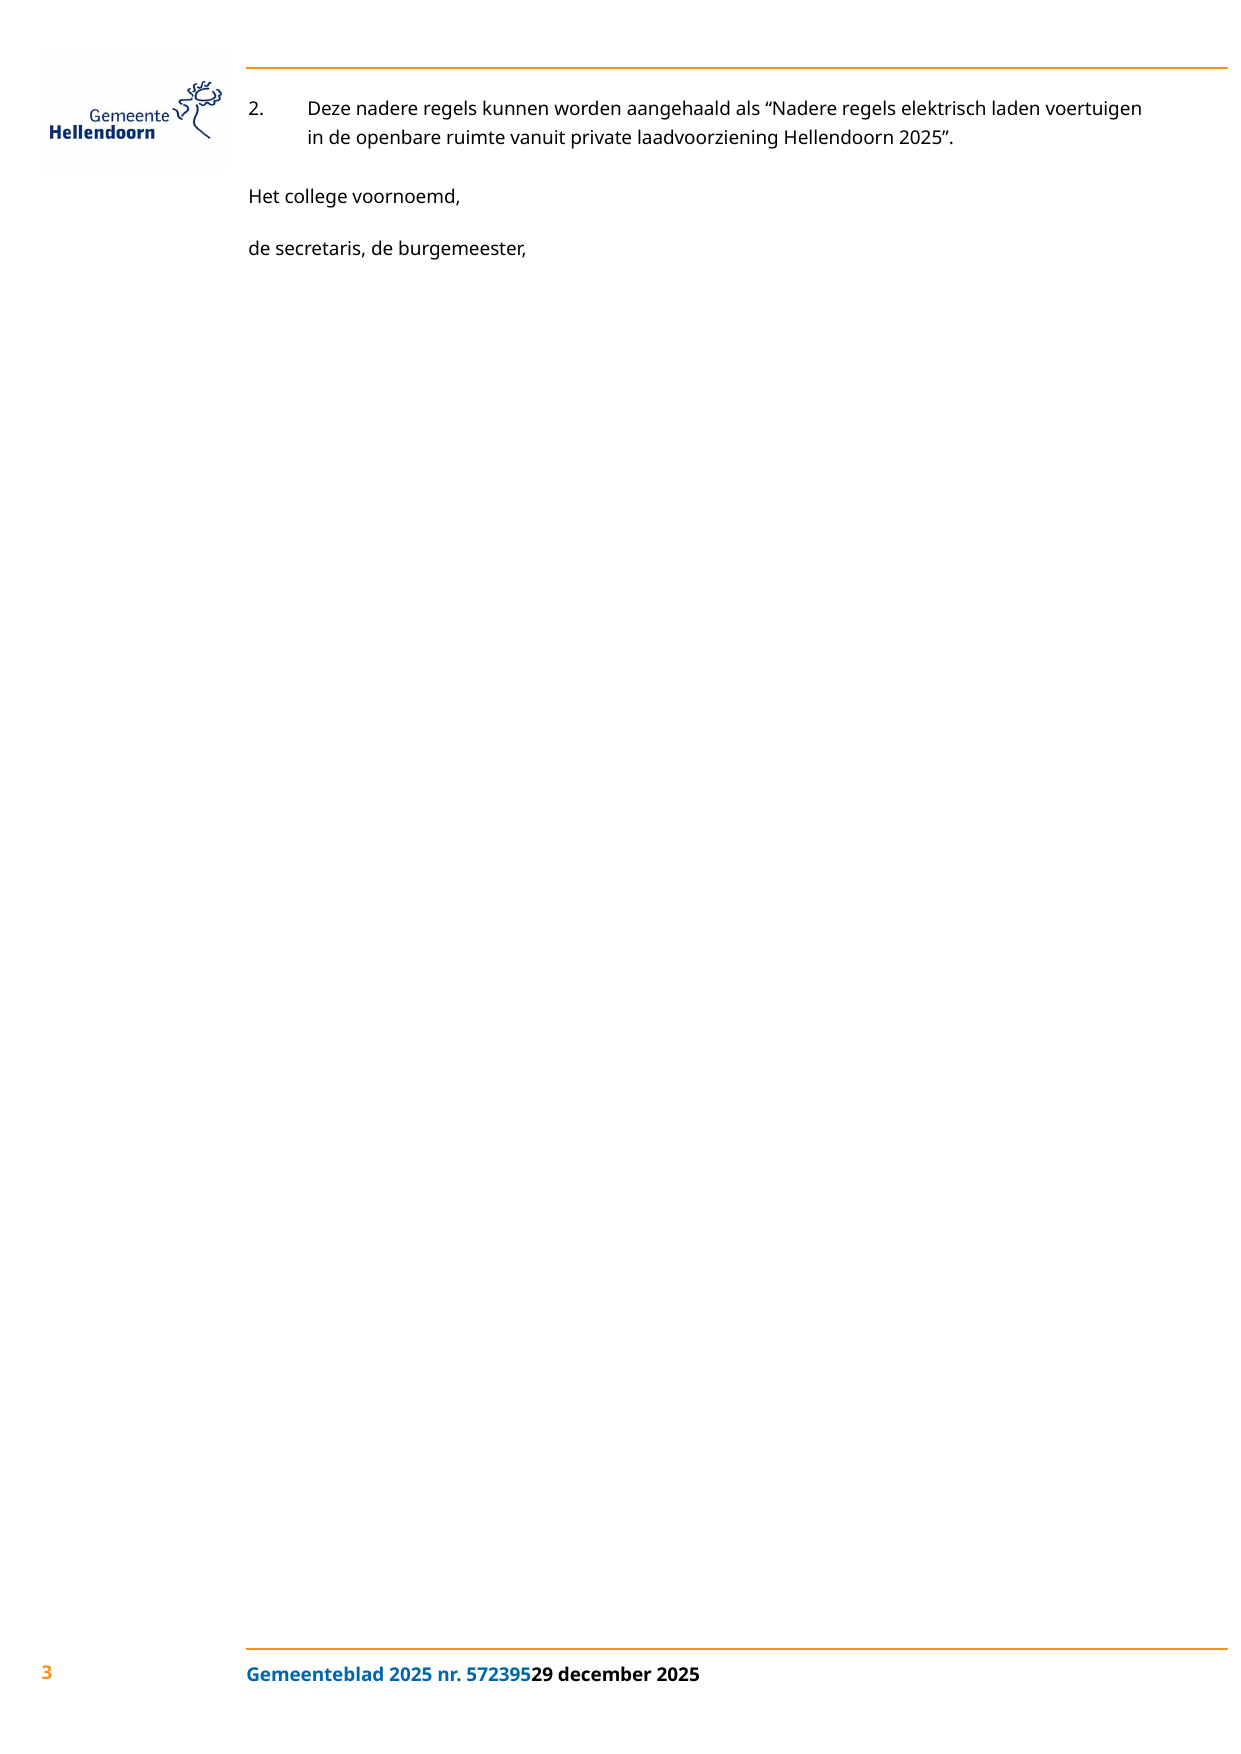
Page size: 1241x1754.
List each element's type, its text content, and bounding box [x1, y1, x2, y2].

list Deze nadere regels kunnen worden aangehaald als “Nadere regels elektrisch laden voertuigen in de openbare ruimte vanuit private laadvoorziening Hellendoorn 2025”. [248, 95, 1152, 150]
text de secretaris, de burgemeester, [248, 235, 1152, 261]
text Het college voornoemd, [248, 183, 1152, 209]
picture [41, 47, 231, 172]
